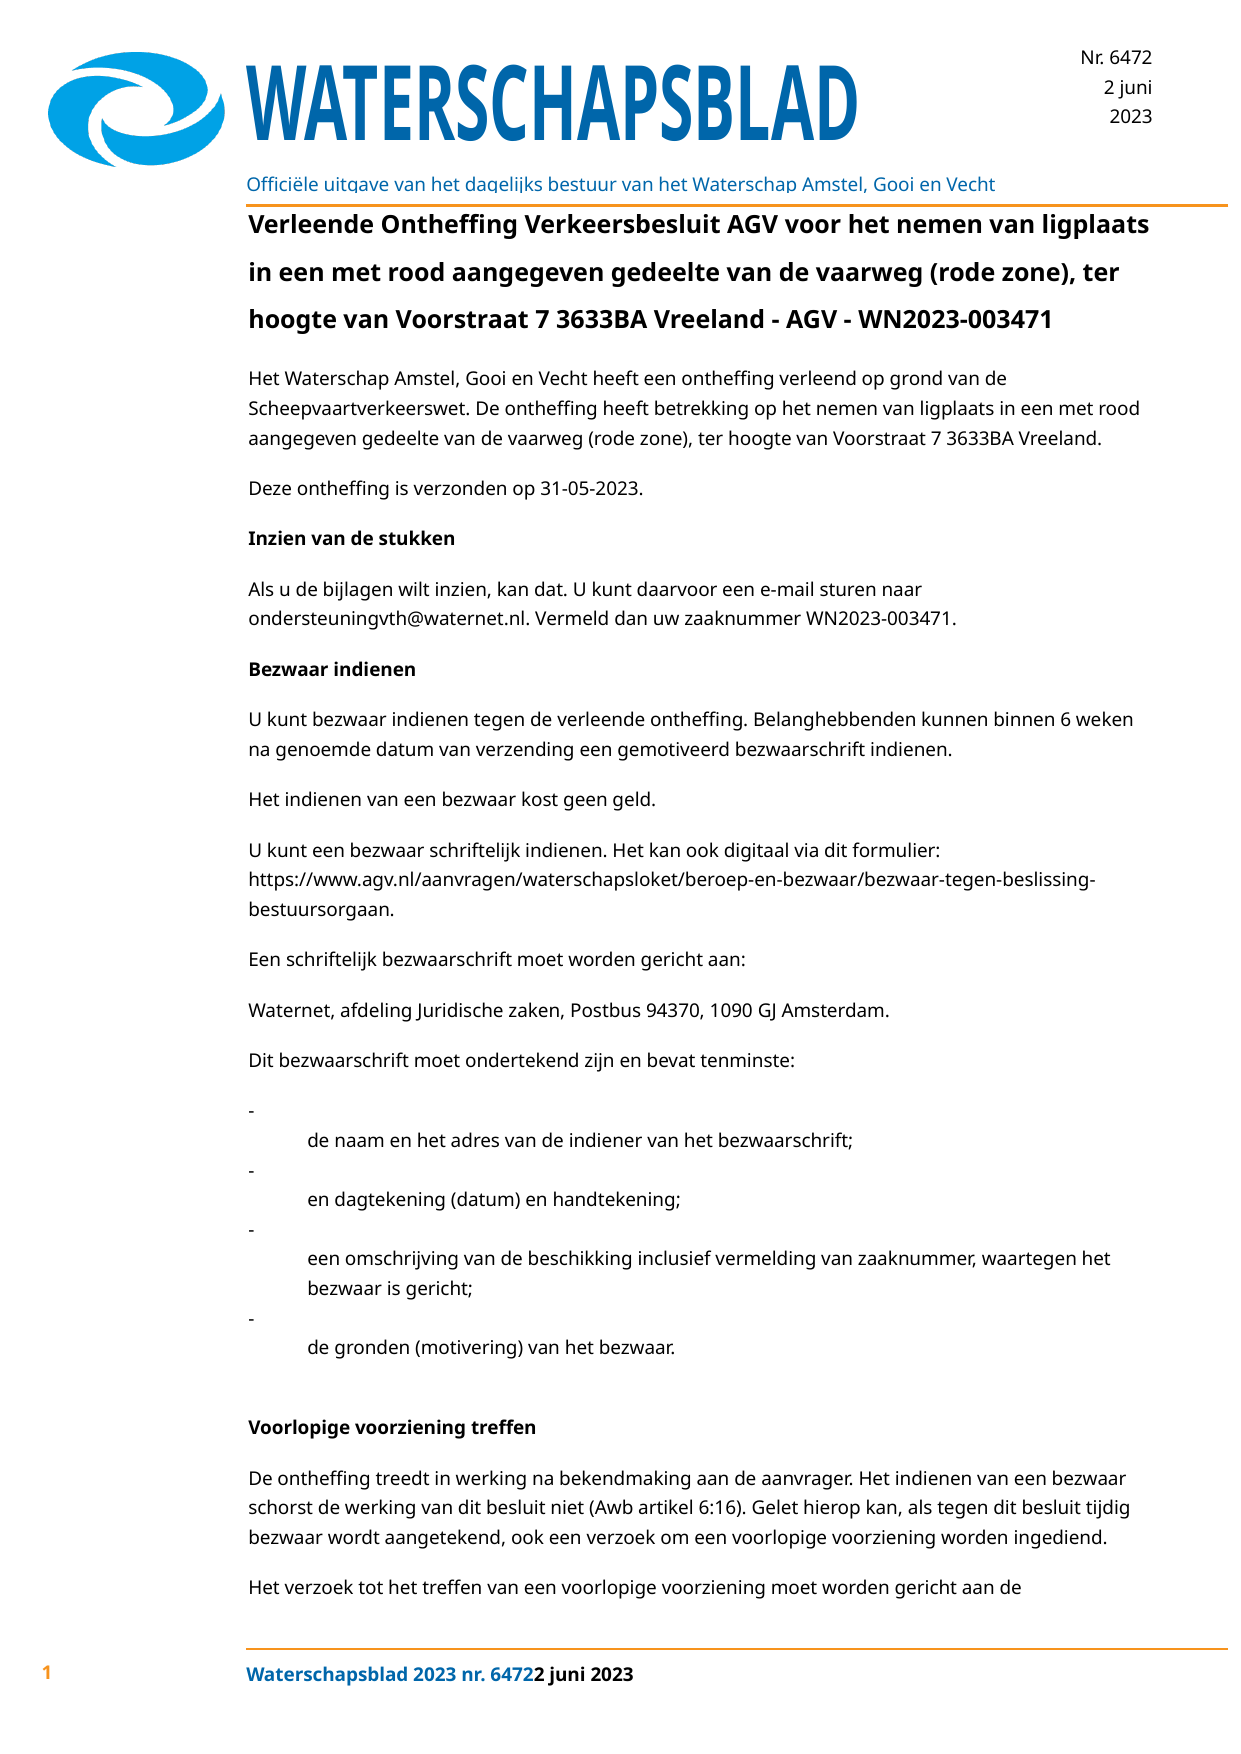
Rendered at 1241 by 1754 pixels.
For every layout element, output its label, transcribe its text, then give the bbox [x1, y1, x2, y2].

text Het Waterschap Amstel, Gooi en Vecht heeft een ontheffing verleend op grond van de Scheepvaartverkeerswet. De ontheffing heeft betrekking op het nemen van ligplaats in een met rood aangegeven gedeelte van de vaarweg (rode zone), ter hoogte van Voorstraat 7 3633BA Vreeland. [248, 366, 1152, 450]
list een omschrijving van de beschikking inclusief vermelding van zaaknummer, waartegen het bezwaar is gericht; [248, 1246, 1152, 1301]
text Deze ontheffing is verzonden op 31-05-2023. [248, 475, 1152, 501]
text Het indienen van een bezwaar kost geen geld. [248, 786, 1152, 812]
text U kunt bezwaar indienen tegen de verleende ontheffing. Belanghebbenden kunnen binnen 6 weken na genoemde datum van verzending een gemotiveerd bezwaarschrift indienen. [248, 706, 1152, 762]
picture [41, 47, 231, 172]
text Als u de bijlagen wilt inzien, kan dat. U kunt daarvoor een e-mail sturen naar ondersteuningvth@waternet.nl. Vermeld dan uw zaaknummer WN2023-003471. [248, 576, 1152, 631]
text Bezwaar indienen [248, 656, 1152, 682]
text De ontheffing treedt in werking na bekendmaking aan de aanvrager. Het indienen van een bezwaar schorst de werking van dit besluit niet (Awb artikel 6:16). Gelet hierop kan, als tegen dit besluit tijdig bezwaar wordt aangetekend, ook een verzoek om een voorlopige voorziening worden ingediend. [248, 1465, 1152, 1549]
text Een schriftelijk bezwaarschrift moet worden gericht aan: [248, 946, 1152, 972]
text Voorlopige voorziening treffen [248, 1414, 1152, 1440]
text U kunt een bezwaar schriftelijk indienen. Het kan ook digitaal via dit formulier: https://www.agv.nl/aanvragen/waterschapsloket/beroep-en-bezwaar/bezwaar-tegen-beslissing-bestuursorgaan. [248, 837, 1152, 922]
list en dagtekening (datum) en handtekening; [248, 1186, 1152, 1212]
text Waternet, afdeling Juridische zaken, Postbus 94370, 1090 GJ Amsterdam. [248, 997, 1152, 1022]
list de gronden (motivering) van het bezwaar. [248, 1334, 1152, 1360]
text Dit bezwaarschrift moet ondertekend zijn en bevat tenminste: [248, 1047, 1152, 1073]
text Het verzoek tot het treffen van een voorlopige voorziening moet worden gericht aan de [248, 1574, 1152, 1600]
list de naam en het adres van de indiener van het bezwaarschrift; [248, 1127, 1152, 1153]
text Inzien van de stukken [248, 526, 1152, 551]
text Verleende Ontheffing Verkeersbesluit AGV voor het nemen van ligplaats in een met rood aangegeven gedeelte van de vaarweg (rode zone), ter hoogte van Voorstraat 7 3633BA Vreeland - AGV - WN2023-003471 [248, 207, 1152, 336]
